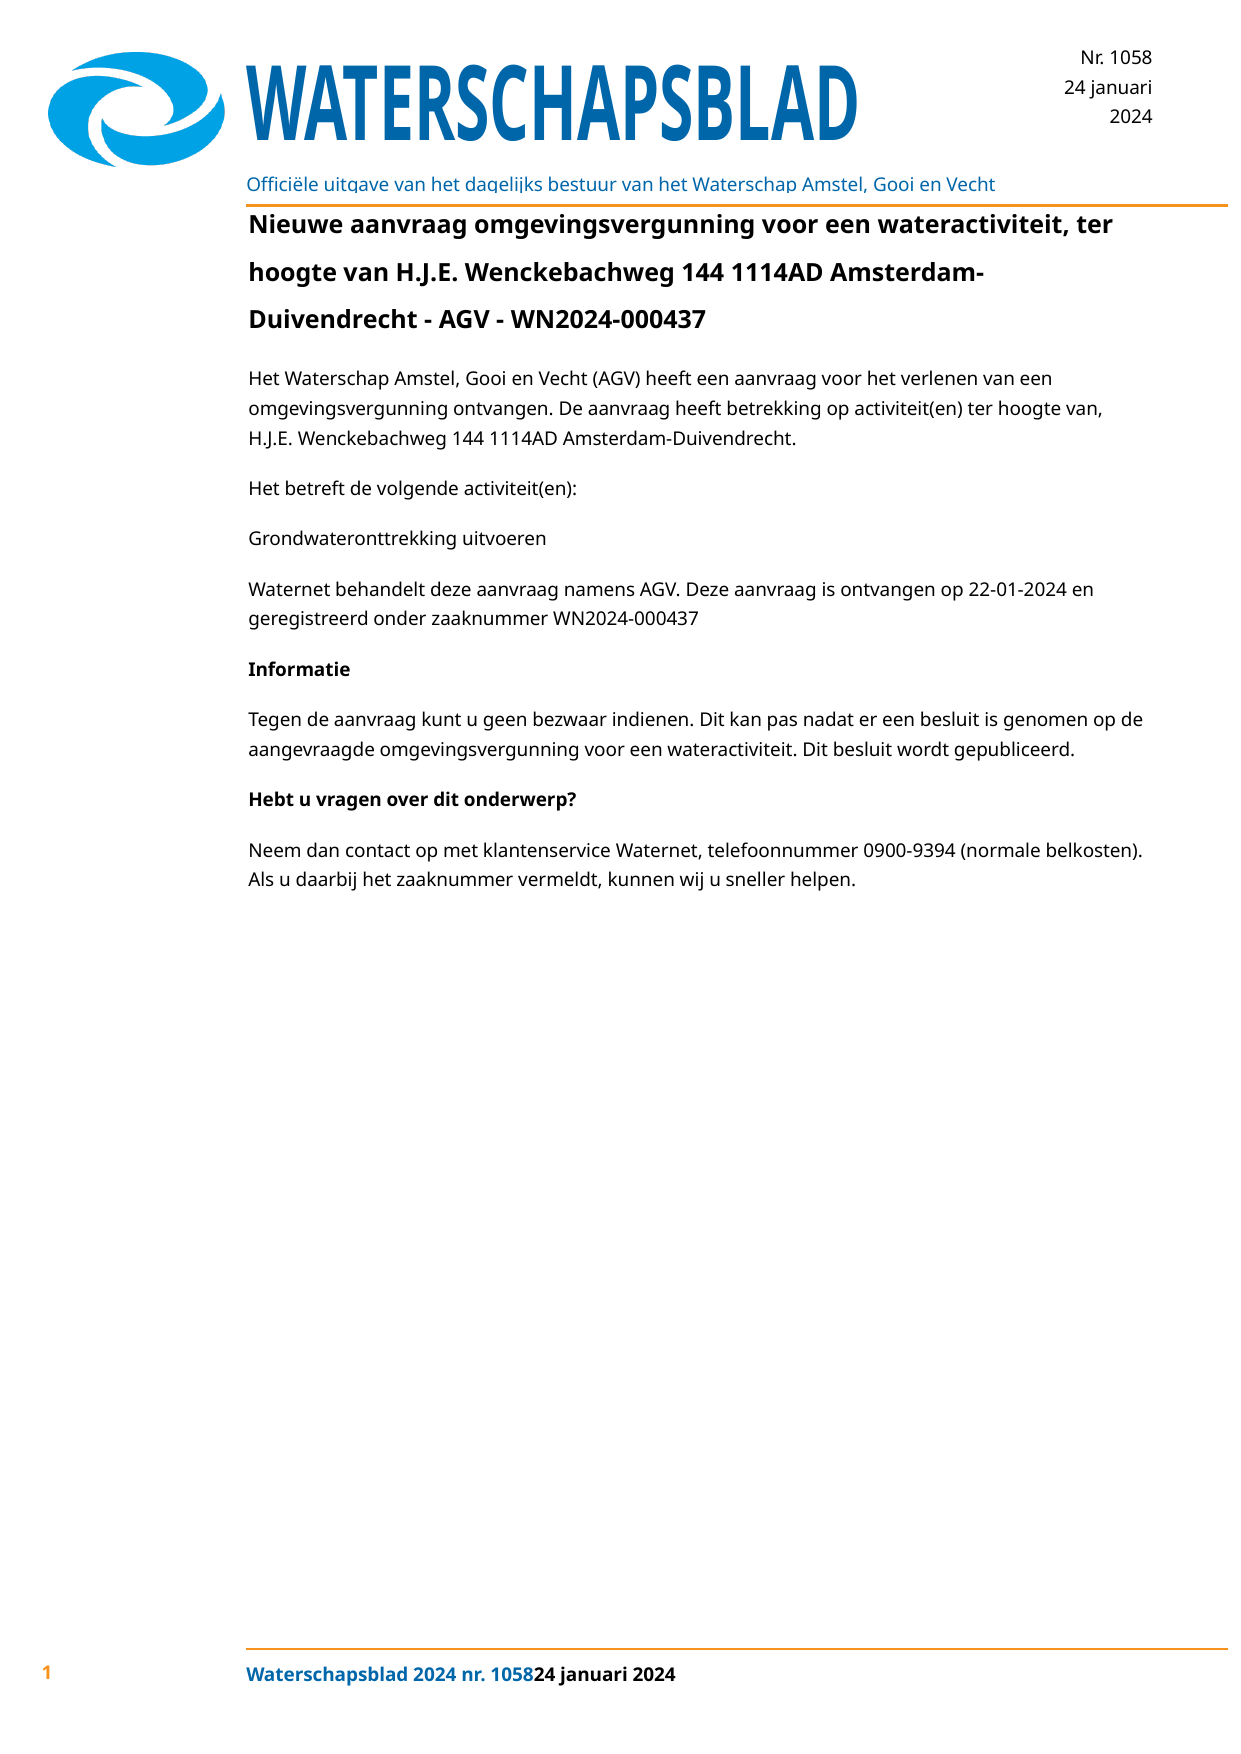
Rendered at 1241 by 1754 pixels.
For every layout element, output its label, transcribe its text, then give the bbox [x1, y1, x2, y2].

text Grondwateronttrekking uitvoeren [248, 526, 1152, 551]
text Nieuwe aanvraag omgevingsvergunning voor een wateractiviteit, ter hoogte van H.J.E. Wenckebachweg 144 1114AD Amsterdam-Duivendrecht - AGV - WN2024-000437 [248, 207, 1152, 336]
picture [41, 47, 231, 172]
text Neem dan contact op met klantenservice Waternet, telefoonnummer 0900-9394 (normale belkosten). Als u daarbij het zaaknummer vermeldt, kunnen wij u sneller helpen. [248, 837, 1152, 892]
text Tegen de aanvraag kunt u geen bezwaar indienen. Dit kan pas nadat er een besluit is genomen op de aangevraagde omgevingsvergunning voor een wateractiviteit. Dit besluit wordt gepubliceerd. [248, 706, 1152, 762]
text Het betreft de volgende activiteit(en): [248, 475, 1152, 501]
text Het Waterschap Amstel, Gooi en Vecht (AGV) heeft een aanvraag voor het verlenen van een omgevingsvergunning ontvangen. De aanvraag heeft betrekking op activiteit(en) ter hoogte van, H.J.E. Wenckebachweg 144 1114AD Amsterdam-Duivendrecht. [248, 366, 1152, 450]
text Waternet behandelt deze aanvraag namens AGV. Deze aanvraag is ontvangen op 22-01-2024 en geregistreerd onder zaaknummer WN2024-000437 [248, 576, 1152, 631]
text Hebt u vragen over dit onderwerp? [248, 786, 1152, 812]
text Informatie [248, 656, 1152, 682]
